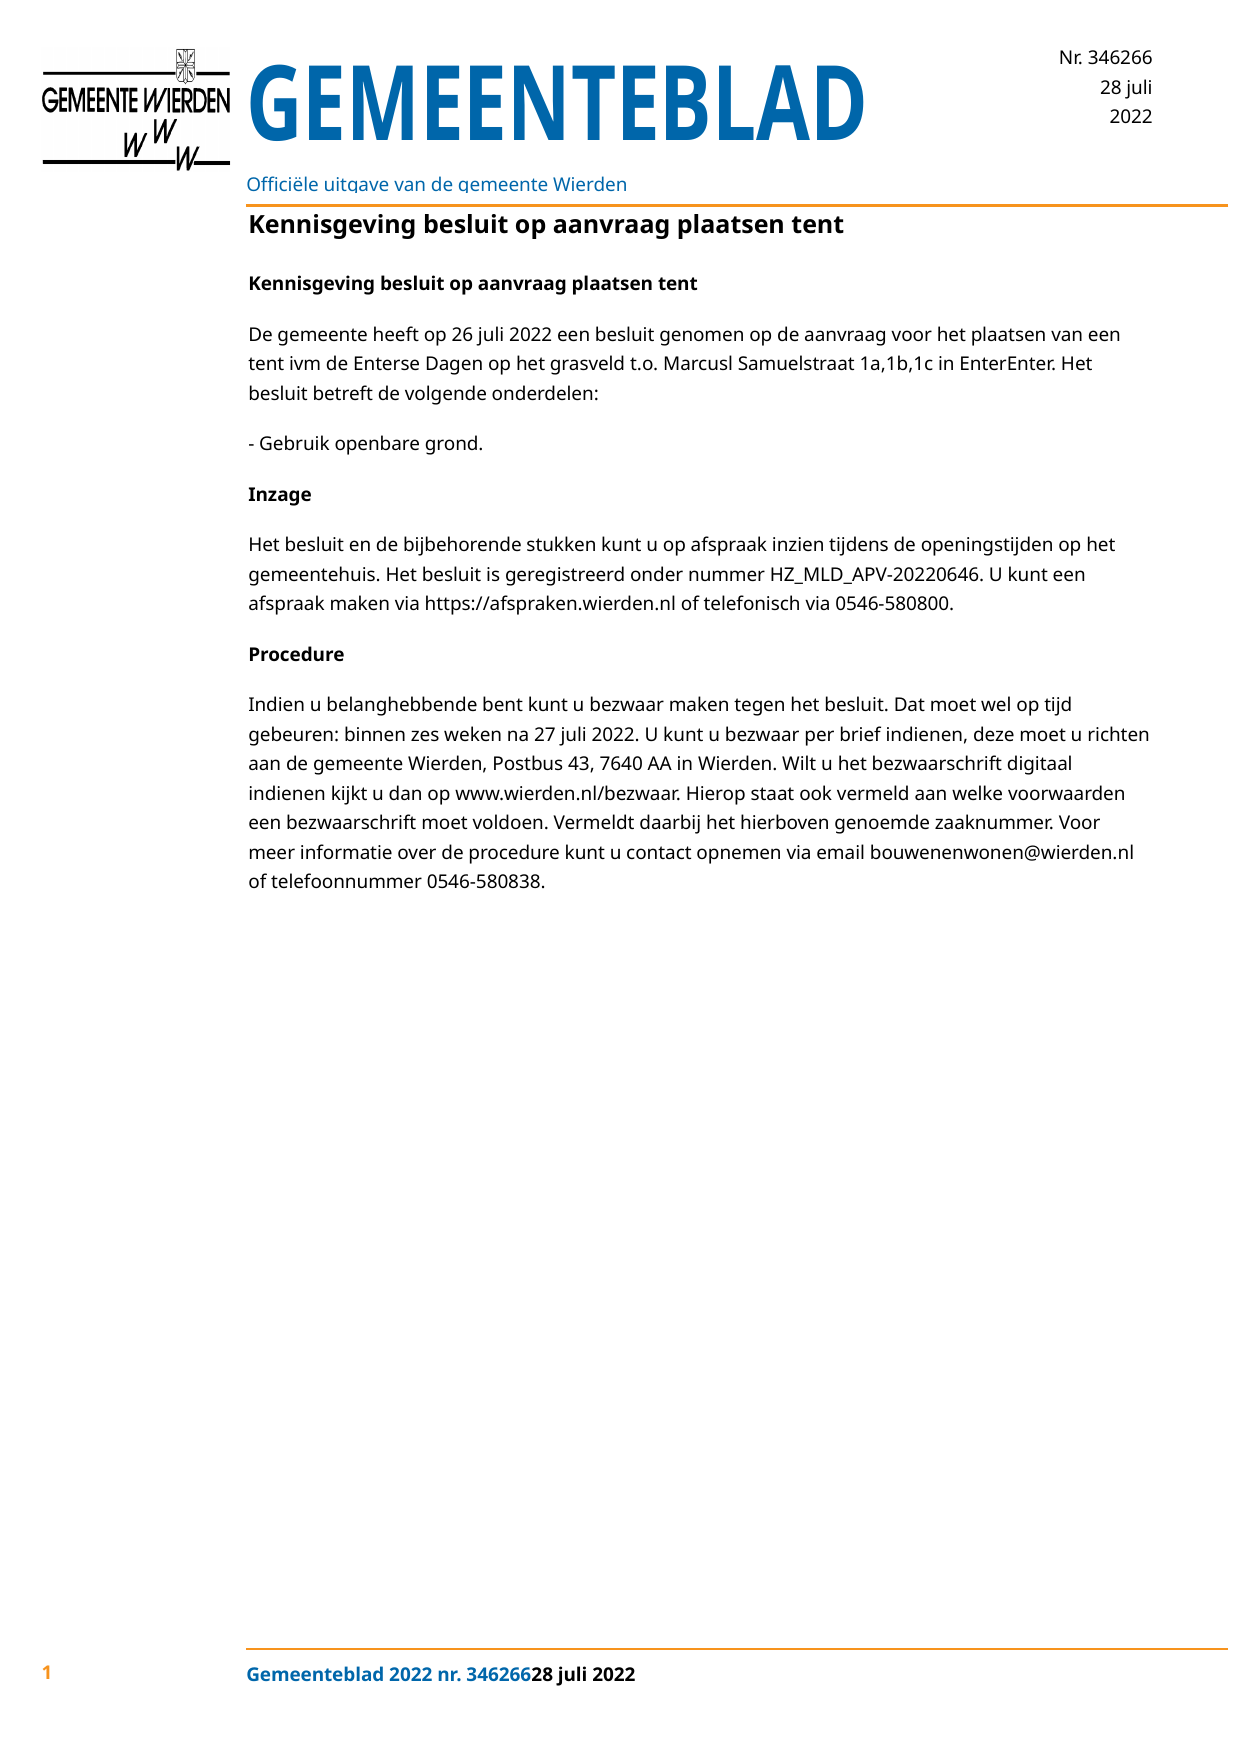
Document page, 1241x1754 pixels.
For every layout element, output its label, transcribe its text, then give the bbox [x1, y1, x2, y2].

text Kennisgeving besluit op aanvraag plaatsen tent [248, 207, 1152, 241]
text Procedure [248, 641, 1152, 666]
picture [41, 47, 231, 172]
text Inzage [248, 481, 1152, 506]
text Indien u belanghebbende bent kunt u bezwaar maken tegen het besluit. Dat moet wel op tijd gebeuren: binnen zes weken na 27 juli 2022. U kunt u bezwaar per brief indienen, deze moet u richten aan de gemeente Wierden, Postbus 43, 7640 AA in Wierden. Wilt u het bezwaarschrift digitaal indienen kijkt u dan op www.wierden.nl/bezwaar. Hierop staat ook vermeld aan welke voorwaarden een bezwaarschrift moet voldoen. Vermeldt daarbij het hierboven genoemde zaaknummer. Voor meer informatie over de procedure kunt u contact opnemen via email bouwenenwonen@wierden.nl of telefoonnummer 0546-580838. [248, 691, 1152, 894]
text - Gebruik openbare grond. [248, 430, 1152, 456]
text De gemeente heeft op 26 juli 2022 een besluit genomen op de aanvraag voor het plaatsen van een tent ivm de Enterse Dagen op het grasveld t.o. Marcusl Samuelstraat 1a,1b,1c in EnterEnter. Het besluit betreft de volgende onderdelen: [248, 321, 1152, 406]
text Het besluit en de bijbehorende stukken kunt u op afspraak inzien tijdens de openingstijden op het gemeentehuis. Het besluit is geregistreerd onder nummer HZ_MLD_APV-20220646. U kunt een afspraak maken via https://afspraken.wierden.nl of telefonisch via 0546-580800. [248, 531, 1152, 616]
text Kennisgeving besluit op aanvraag plaatsen tent [248, 270, 1152, 296]
